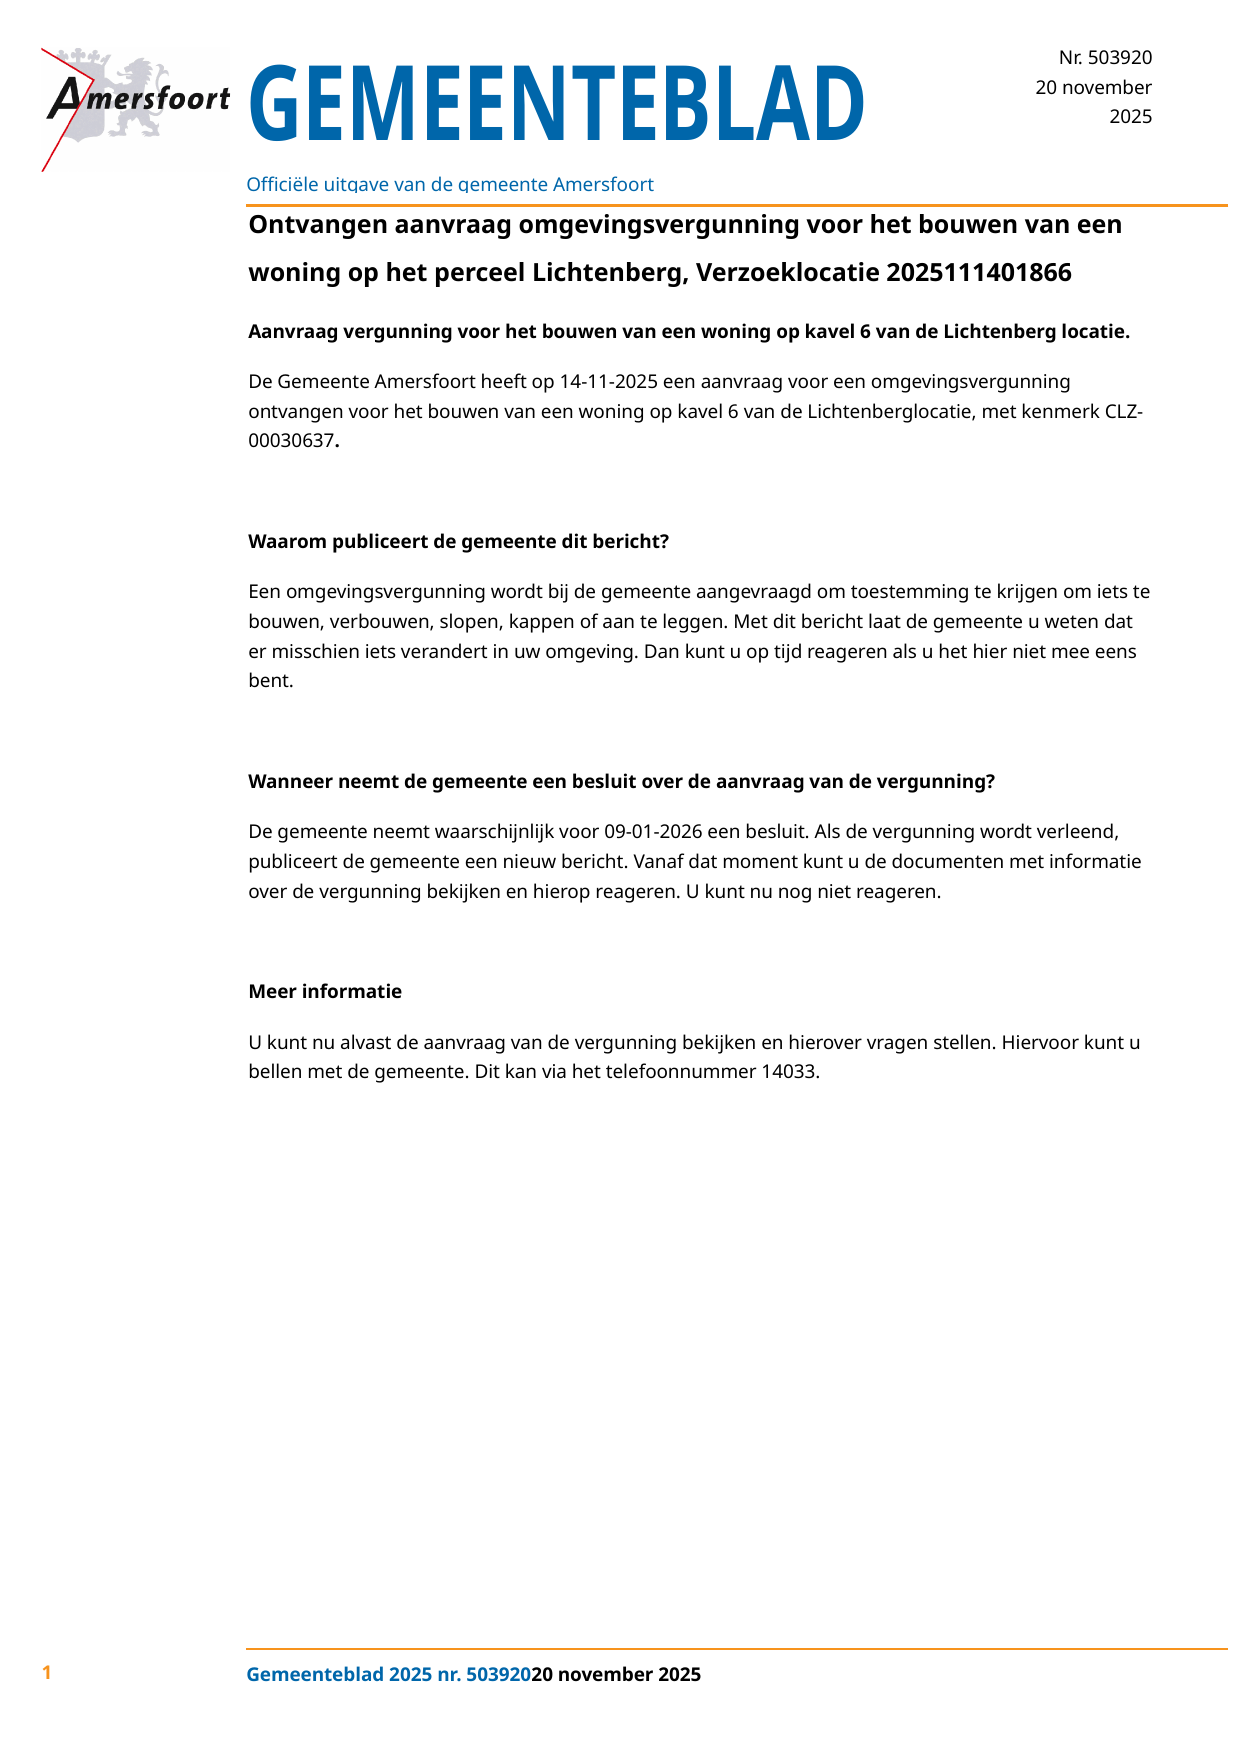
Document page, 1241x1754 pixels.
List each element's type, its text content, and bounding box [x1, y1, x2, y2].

text Een omgevingsvergunning wordt bij de gemeente aangevraagd om toestemming te krijgen om iets te bouwen, verbouwen, slopen, kappen of aan te leggen. Met dit bericht laat de gemeente u weten dat er misschien iets verandert in uw omgeving. Dan kunt u op tijd reageren als u het hier niet mee eens bent. [248, 579, 1152, 693]
text Aanvraag vergunning voor het bouwen van een woning op kavel 6 van de Lichtenberg locatie. [248, 318, 1152, 344]
text De Gemeente Amersfoort heeft op 14-11-2025 een aanvraag voor een omgevingsvergunning ontvangen voor het bouwen van een woning op kavel 6 van de Lichtenberglocatie, met kenmerk CLZ-00030637. [248, 368, 1152, 453]
text De gemeente neemt waarschijnlijk voor 09-01-2026 een besluit. Als de vergunning wordt verleend, publiceert de gemeente een nieuw bericht. Vanaf dat moment kunt u de documenten met informatie over de vergunning bekijken en hierop reageren. U kunt nu nog niet reageren. [248, 819, 1152, 904]
text Ontvangen aanvraag omgevingsvergunning voor het bouwen van een woning op het perceel Lichtenberg, Verzoeklocatie 2025111401866 [248, 207, 1152, 288]
text Meer informatie [248, 979, 1152, 1004]
text Waarom publiceert de gemeente dit bericht? [248, 528, 1152, 554]
text Wanneer neemt de gemeente een besluit over de aanvraag van de vergunning? [248, 768, 1152, 794]
picture [41, 47, 231, 172]
text U kunt nu alvast de aanvraag van de vergunning bekijken en hierover vragen stellen. Hiervoor kunt u bellen met de gemeente. Dit kan via het telefoonnummer 14033. [248, 1029, 1152, 1084]
